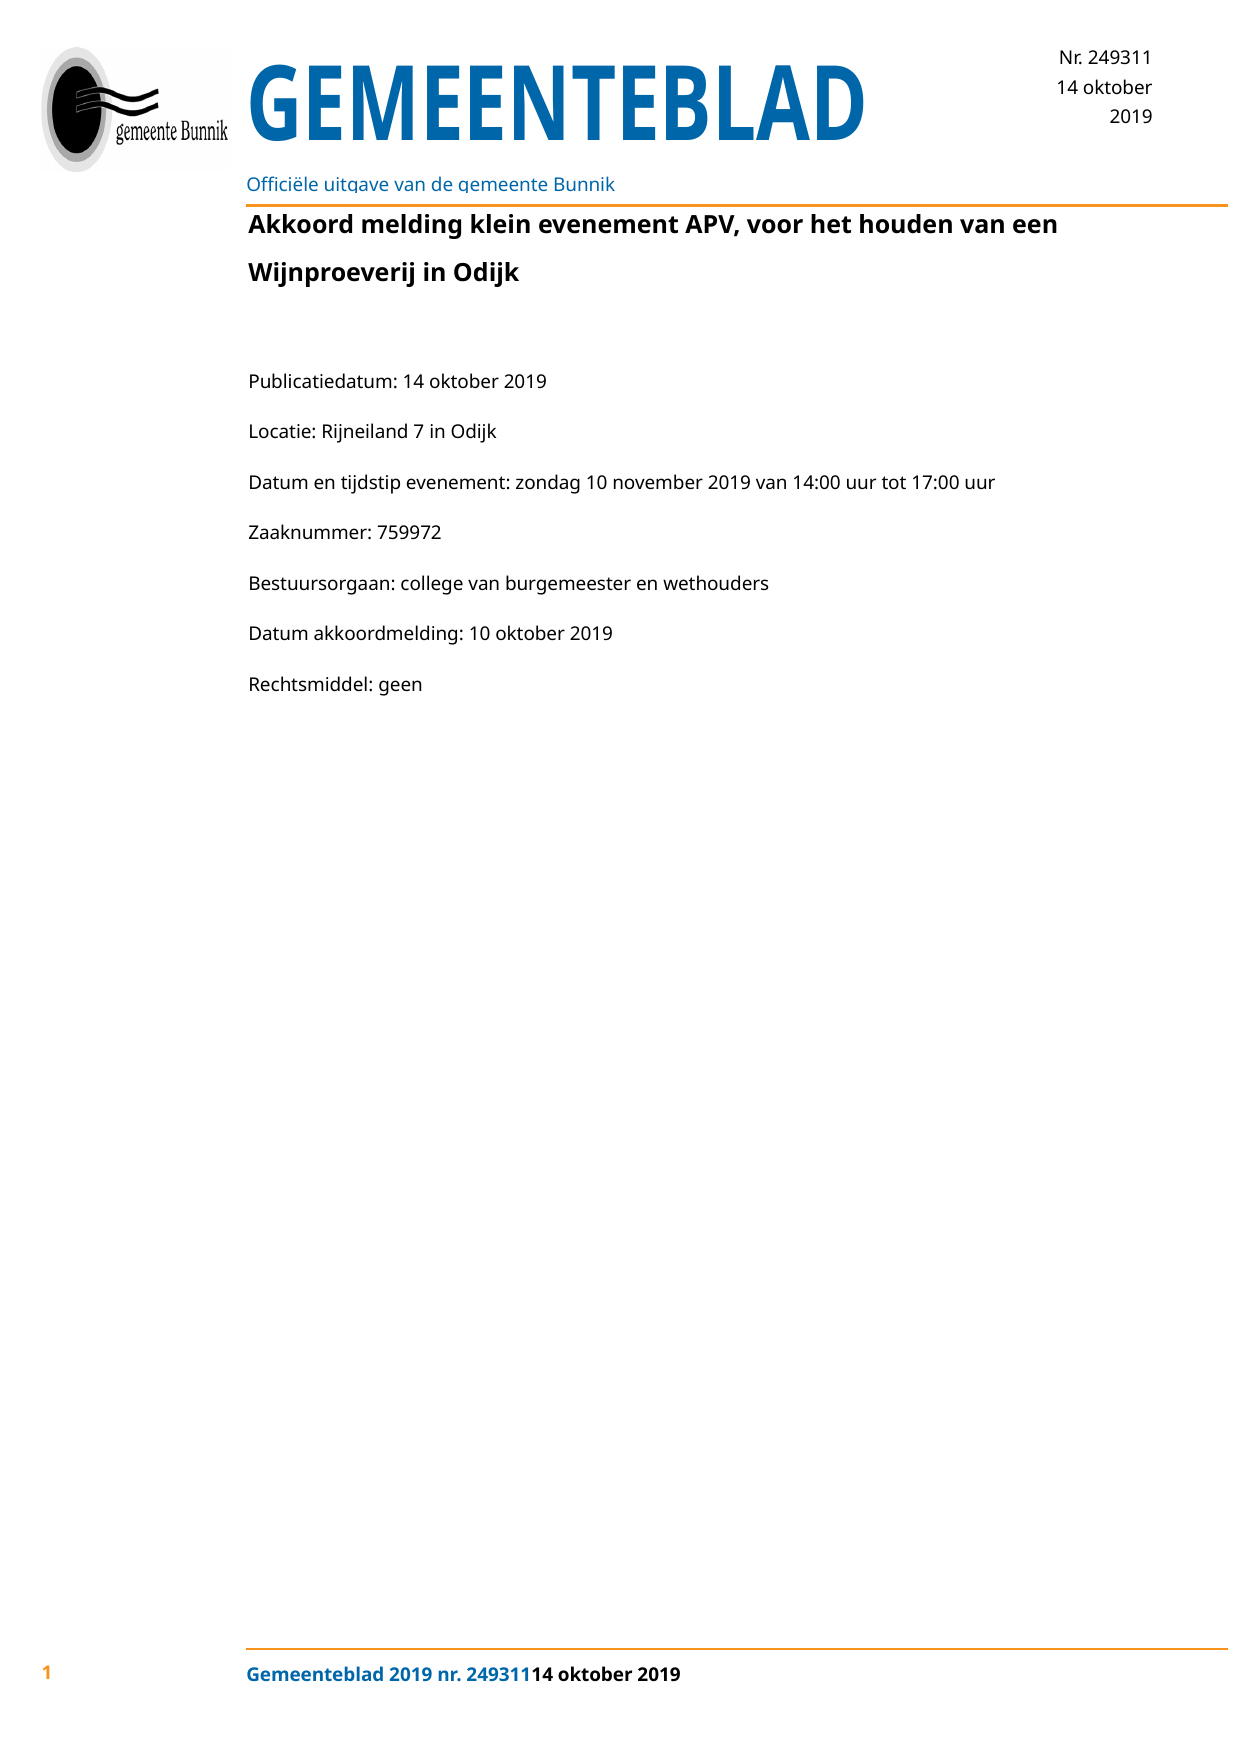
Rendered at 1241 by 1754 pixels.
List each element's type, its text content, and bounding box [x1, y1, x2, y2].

picture [41, 47, 231, 172]
text Akkoord melding klein evenement APV, voor het houden van een Wijnproeverij in Odijk [248, 207, 1152, 288]
text Publicatiedatum: 14 oktober 2019 [248, 368, 1152, 394]
text Datum en tijdstip evenement: zondag 10 november 2019 van 14:00 uur tot 17:00 uur [248, 469, 1152, 495]
text Locatie: Rijneiland 7 in Odijk [248, 419, 1152, 444]
text Rechtsmiddel: geen [248, 671, 1152, 697]
text Bestuursorgaan: college van burgemeester en wethouders [248, 570, 1152, 596]
text Zaaknummer: 759972 [248, 519, 1152, 545]
text Datum akkoordmelding: 10 oktober 2019 [248, 620, 1152, 646]
